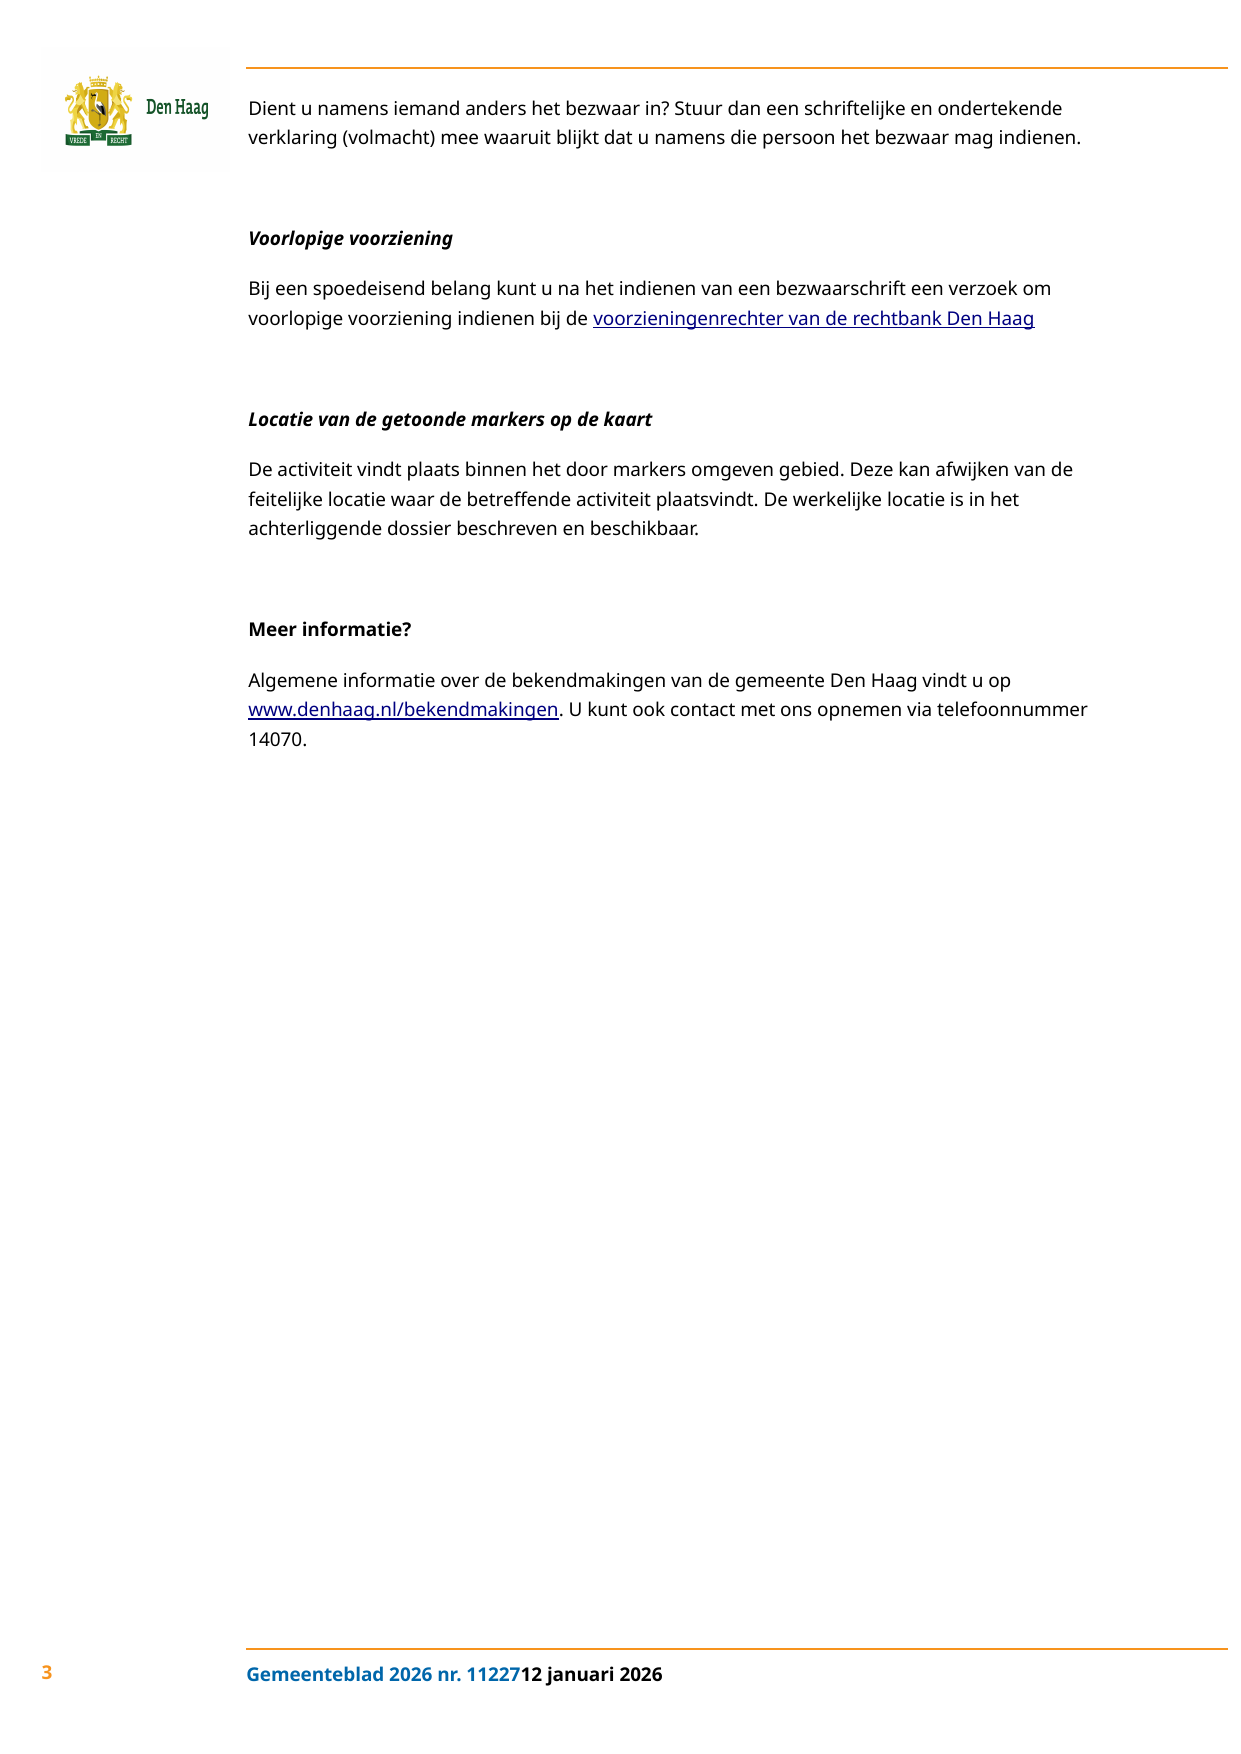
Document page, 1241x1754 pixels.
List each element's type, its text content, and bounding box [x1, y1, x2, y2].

text Voorlopige voorziening [248, 225, 1152, 251]
text De activiteit vindt plaats binnen het door markers omgeven gebied. Deze kan afwijken van de feitelijke locatie waar de betreffende activiteit plaatsvindt. De werkelijke locatie is in het achterliggende dossier beschreven en beschikbaar. [248, 456, 1152, 541]
text Bij een spoedeisend belang kunt u na het indienen van een bezwaarschrift een verzoek om voorlopige voorziening indienen bij de voorzieningenrechter van de rechtbank Den Haag [248, 276, 1152, 331]
text Algemene informatie over de bekendmakingen van de gemeente Den Haag vindt u op www.denhaag.nl/bekendmakingen. U kunt ook contact met ons opnemen via telefoonnummer 14070. [248, 667, 1152, 752]
text Locatie van de getoonde markers op de kaart [248, 406, 1152, 432]
text Dient u namens iemand anders het bezwaar in? Stuur dan een schriftelijke en ondertekende verklaring (volmacht) mee waaruit blijkt dat u namens die persoon het bezwaar mag indienen. [248, 95, 1152, 150]
picture [41, 47, 231, 172]
text Meer informatie? [248, 616, 1152, 642]
